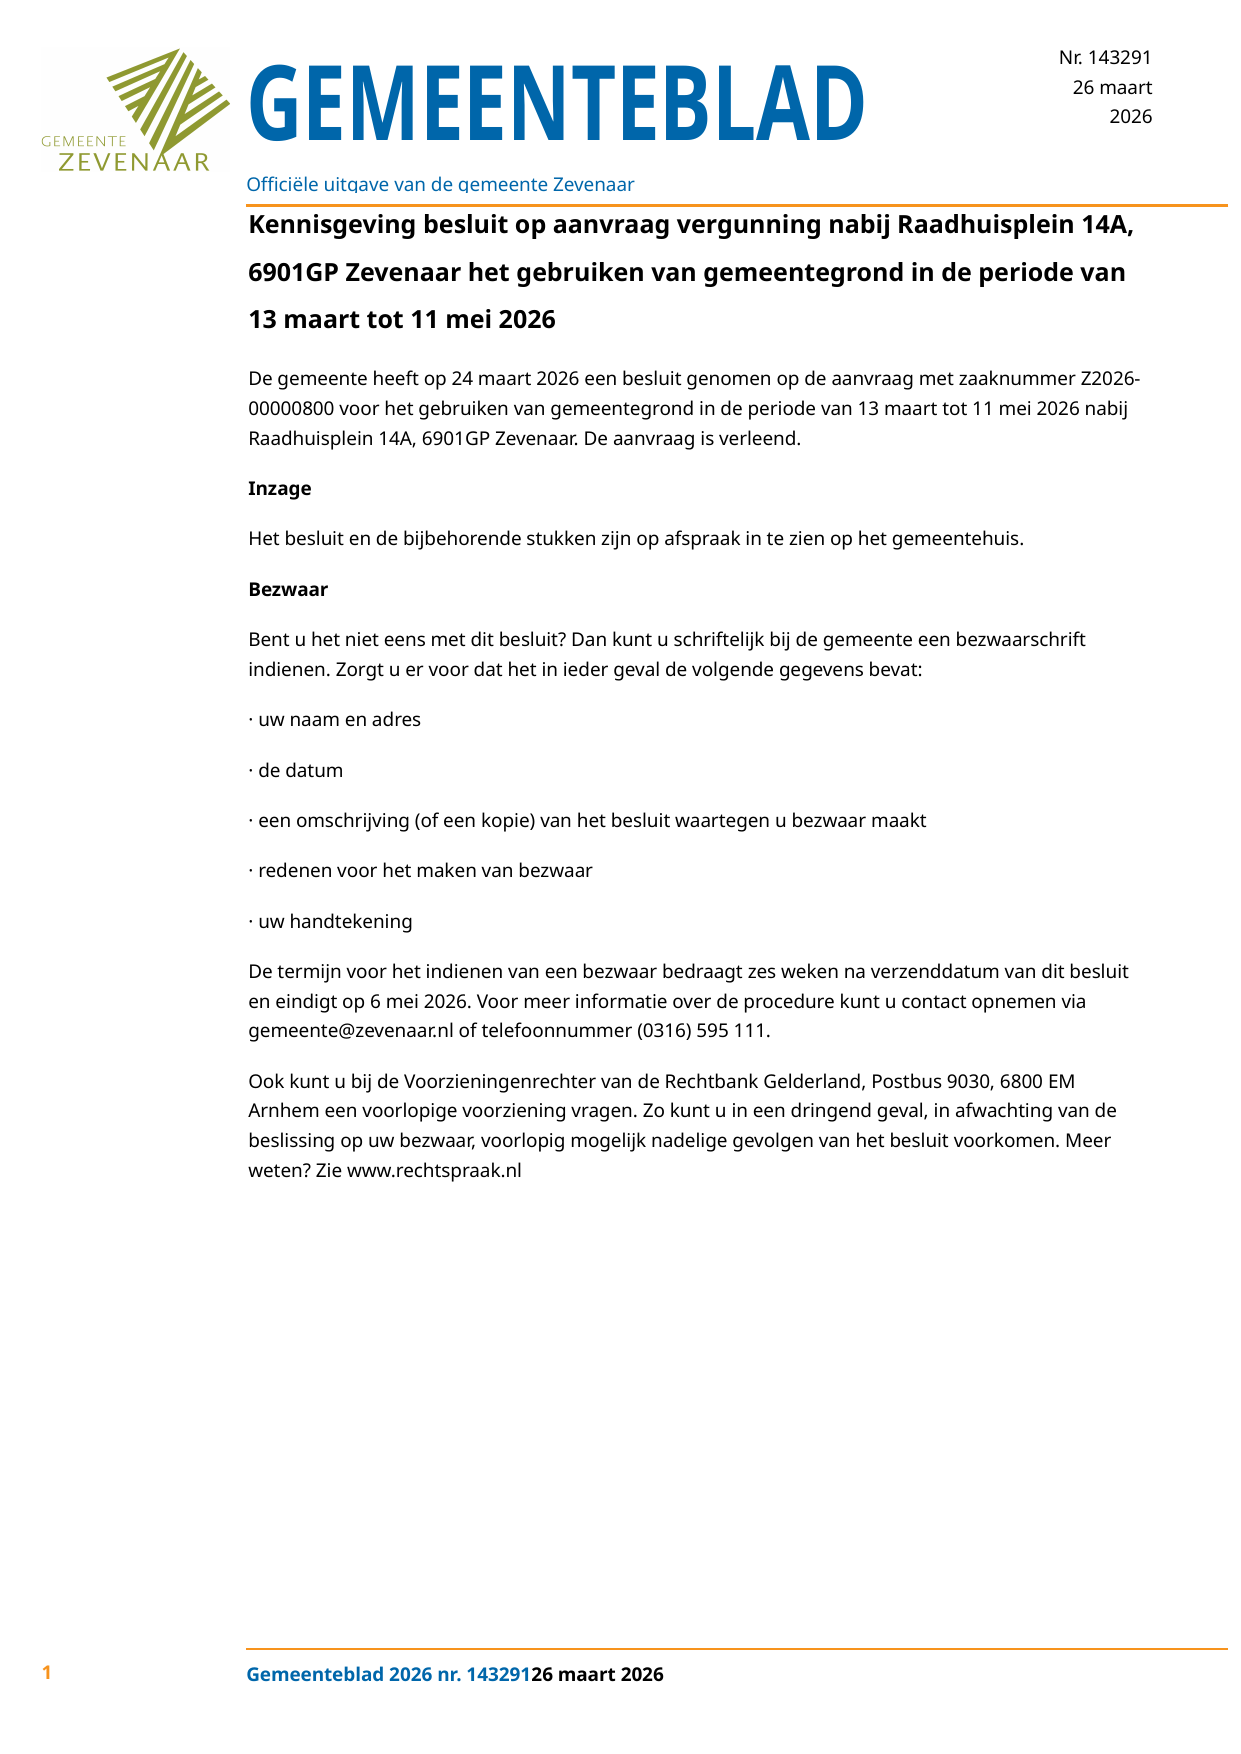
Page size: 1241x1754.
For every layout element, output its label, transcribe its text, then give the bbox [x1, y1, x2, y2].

text De gemeente heeft op 24 maart 2026 een besluit genomen op de aanvraag met zaaknummer Z2026-00000800 voor het gebruiken van gemeentegrond in de periode van 13 maart tot 11 mei 2026 nabij Raadhuisplein 14A, 6901GP Zevenaar. De aanvraag is verleend. [248, 366, 1152, 450]
picture [41, 47, 231, 172]
text Het besluit en de bijbehorende stukken zijn op afspraak in te zien op het gemeentehuis. [248, 526, 1152, 551]
text · een omschrijving (of een kopie) van het besluit waartegen u bezwaar maakt [248, 807, 1152, 833]
text Kennisgeving besluit op aanvraag vergunning nabij Raadhuisplein 14A, 6901GP Zevenaar het gebruiken van gemeentegrond in de periode van 13 maart tot 11 mei 2026 [248, 207, 1152, 336]
text · redenen voor het maken van bezwaar [248, 858, 1152, 883]
text Ook kunt u bij de Voorzieningenrechter van de Rechtbank Gelderland, Postbus 9030, 6800 EM Arnhem een voorlopige voorziening vragen. Zo kunt u in een dringend geval, in afwachting van de beslissing op uw bezwaar, voorlopig mogelijk nadelige gevolgen van het besluit voorkomen. Meer weten? Zie www.rechtspraak.nl [248, 1068, 1152, 1182]
text Bezwaar [248, 576, 1152, 602]
text De termijn voor het indienen van een bezwaar bedraagt zes weken na verzenddatum van dit besluit en eindigt op 6 mei 2026. Voor meer informatie over de procedure kunt u contact opnemen via gemeente@zevenaar.nl of telefoonnummer (0316) 595 111. [248, 958, 1152, 1043]
text · de datum [248, 757, 1152, 782]
text · uw naam en adres [248, 706, 1152, 732]
text · uw handtekening [248, 908, 1152, 934]
text Inzage [248, 475, 1152, 501]
text Bent u het niet eens met dit besluit? Dan kunt u schriftelijk bij de gemeente een bezwaarschrift indienen. Zorgt u er voor dat het in ieder geval de volgende gegevens bevat: [248, 626, 1152, 682]
